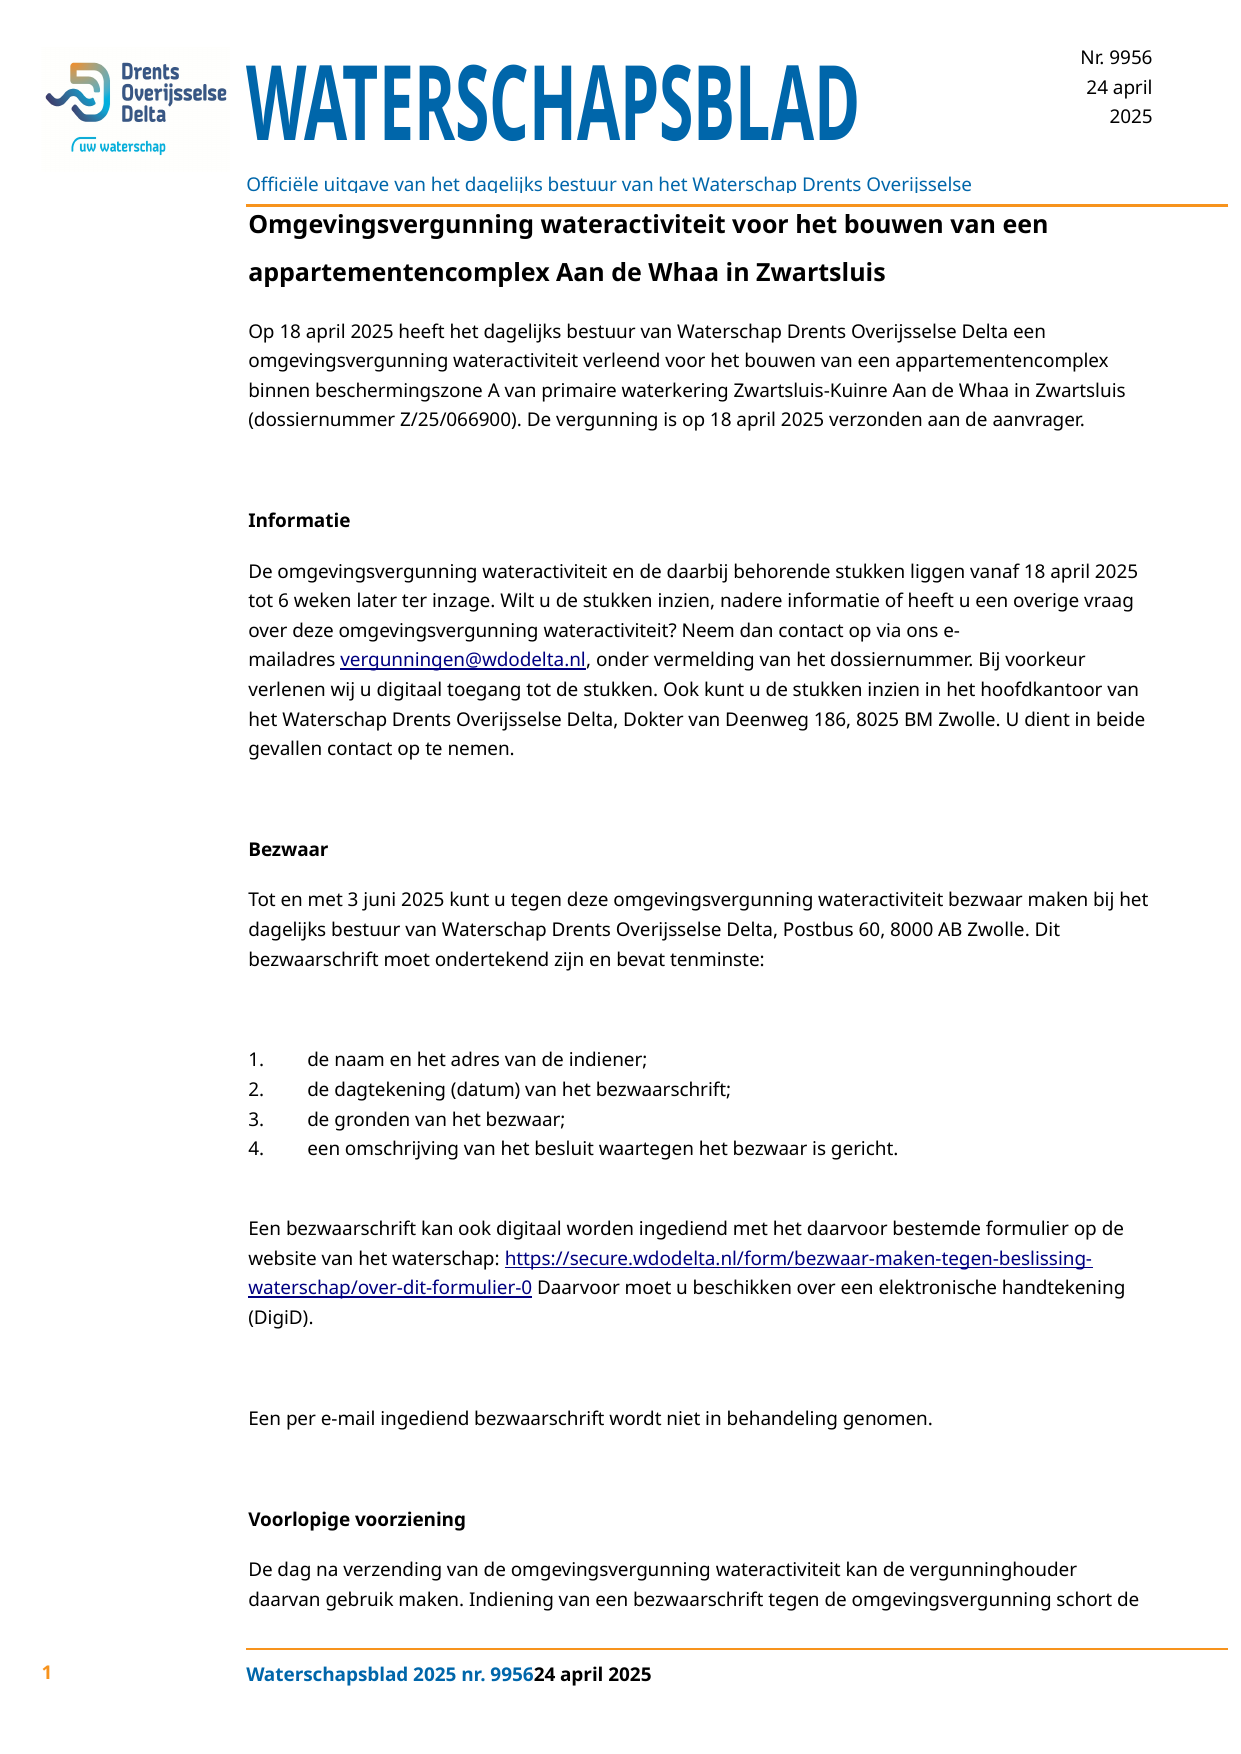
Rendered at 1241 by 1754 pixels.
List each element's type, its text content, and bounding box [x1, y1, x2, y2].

text Voorlopige voorziening [248, 1506, 1152, 1532]
list de naam en het adres van de indiener; [248, 1047, 1152, 1072]
text Informatie [248, 507, 1152, 533]
list de dagtekening (datum) van het bezwaarschrift; [248, 1076, 1152, 1102]
list een omschrijving van het besluit waartegen het bezwaar is gericht. [248, 1135, 1152, 1161]
text Bezwaar [248, 836, 1152, 862]
text De omgevingsvergunning wateractiviteit en de daarbij behorende stukken liggen vanaf 18 april 2025 tot 6 weken later ter inzage. Wilt u de stukken inzien, nadere informatie of heeft u een overige vraag over deze omgevingsvergunning wateractiviteit? Neem dan contact op via ons e-mailadres vergunningen@wdodelta.nl, onder vermelding van het dossiernummer. Bij voorkeur verlenen wij u digitaal toegang tot de stukken. Ook kunt u de stukken inzien in het hoofdkantoor van het Waterschap Drents Overijsselse Delta, Dokter van Deenweg 186, 8025 BM Zwolle. U dient in beide gevallen contact op te nemen. [248, 558, 1152, 761]
text Omgevingsvergunning wateractiviteit voor het bouwen van een appartementencomplex Aan de Whaa in Zwartsluis [248, 207, 1152, 288]
picture [41, 47, 231, 172]
text Tot en met 3 juni 2025 kunt u tegen deze omgevingsvergunning wateractiviteit bezwaar maken bij het dagelijks bestuur van Waterschap Drents Overijsselse Delta, Postbus 60, 8000 AB Zwolle. Dit bezwaarschrift moet ondertekend zijn en bevat tenminste: [248, 887, 1152, 972]
text De dag na verzending van de omgevingsvergunning wateractiviteit kan de vergunninghouder daarvan gebruik maken. Indiening van een bezwaarschrift tegen de omgevingsvergunning schort de [248, 1556, 1152, 1612]
text Een bezwaarschrift kan ook digitaal worden ingediend met het daarvoor bestemde formulier op de website van het waterschap: https://secure.wdodelta.nl/form/bezwaar-maken-tegen-beslissing-waterschap/over-dit-formulier-0 Daarvoor moet u beschikken over een elektronische handtekening (DigiD). [248, 1215, 1152, 1330]
text Een per e-mail ingediend bezwaarschrift wordt niet in behandeling genomen. [248, 1405, 1152, 1431]
list de gronden van het bezwaar; [248, 1106, 1152, 1132]
text Op 18 april 2025 heeft het dagelijks bestuur van Waterschap Drents Overijsselse Delta een omgevingsvergunning wateractiviteit verleend voor het bouwen van een appartementencomplex binnen beschermingszone A van primaire waterkering Zwartsluis-Kuinre Aan de Whaa in Zwartsluis (dossiernummer Z/25/066900). De vergunning is op 18 april 2025 verzonden aan de aanvrager. [248, 318, 1152, 432]
